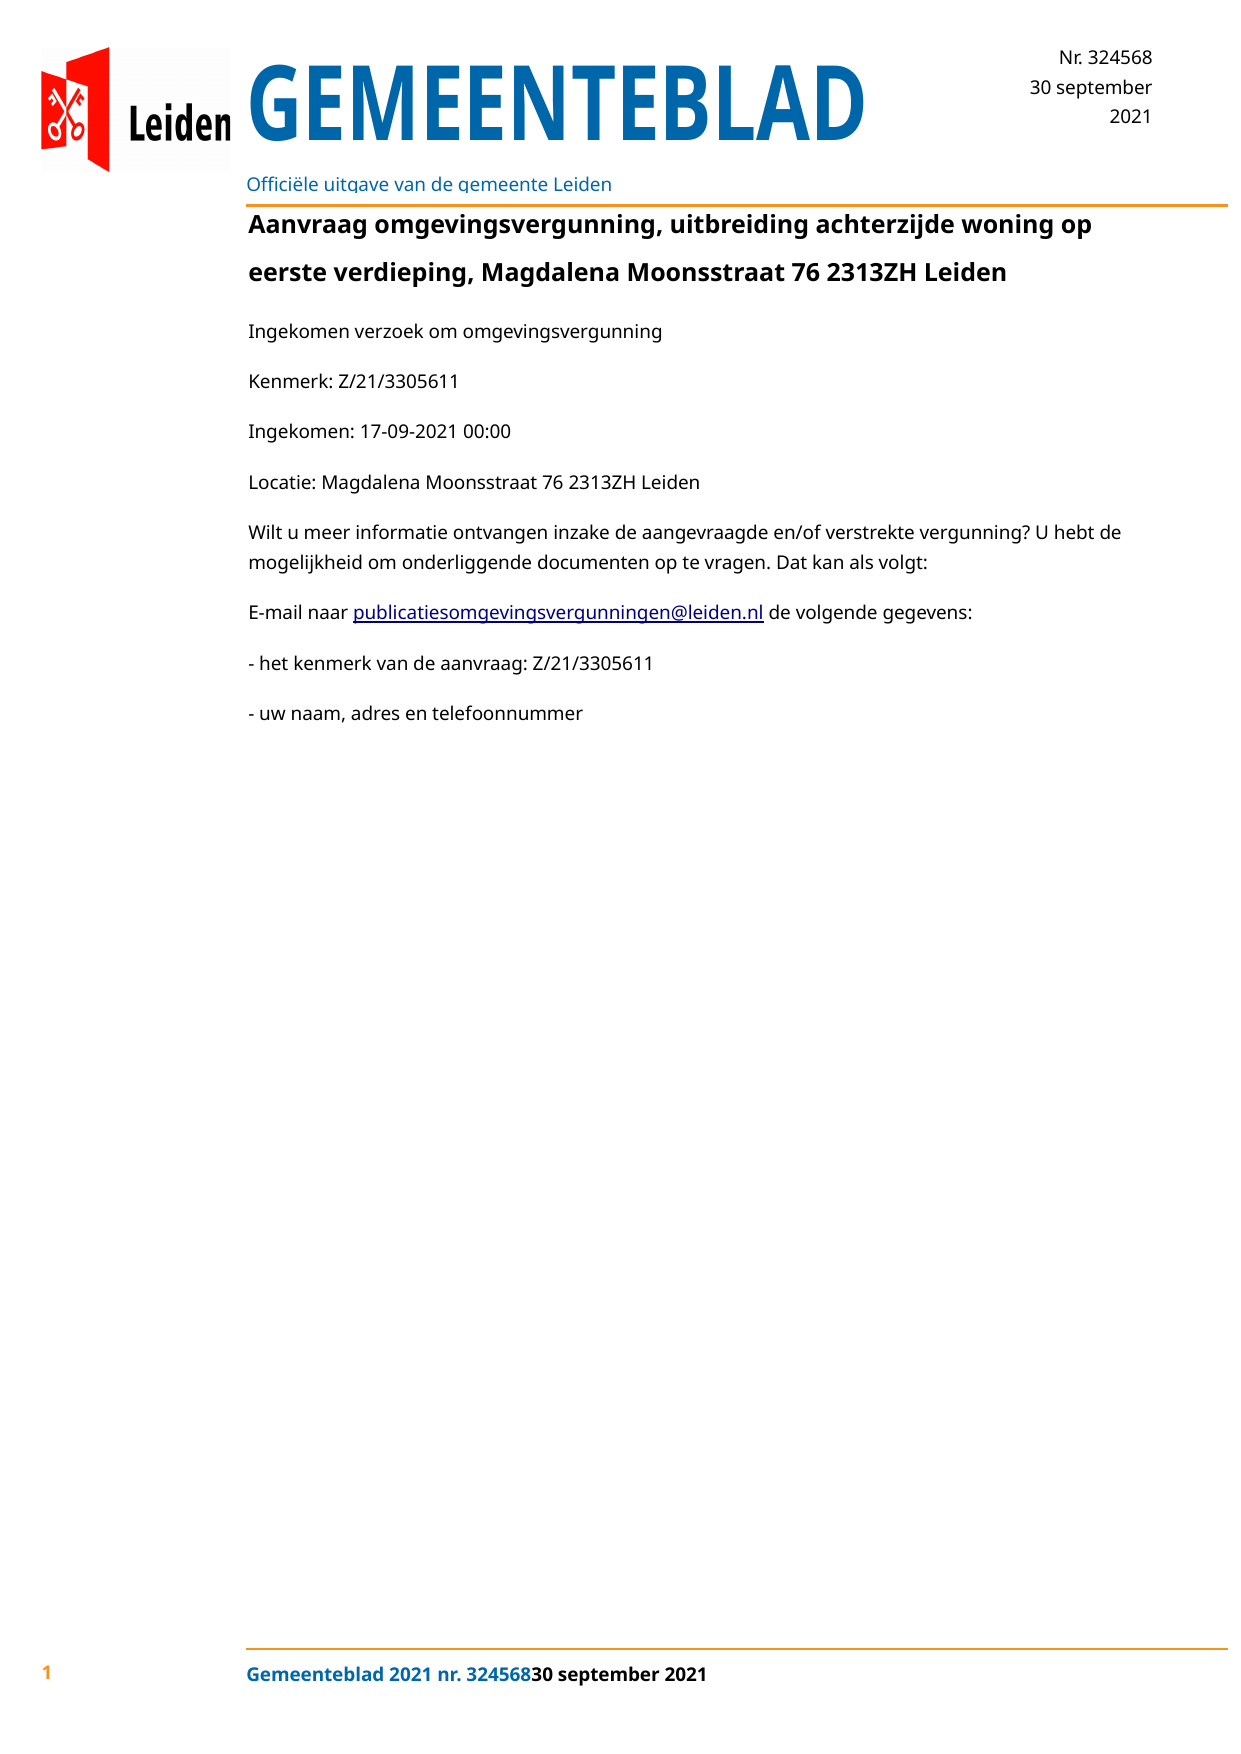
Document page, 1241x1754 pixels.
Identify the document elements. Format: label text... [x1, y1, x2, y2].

text Kenmerk: Z/21/3305611 [248, 368, 1152, 394]
text Aanvraag omgevingsvergunning, uitbreiding achterzijde woning op eerste verdieping, Magdalena Moonsstraat 76 2313ZH Leiden [248, 207, 1152, 288]
text Locatie: Magdalena Moonsstraat 76 2313ZH Leiden [248, 469, 1152, 495]
text Ingekomen: 17-09-2021 00:00 [248, 419, 1152, 444]
text Ingekomen verzoek om omgevingsvergunning [248, 318, 1152, 344]
text E-mail naar publicatiesomgevingsvergunningen@leiden.nl de volgende gegevens: [248, 599, 1152, 625]
text Wilt u meer informatie ontvangen inzake de aangevraagde en/of verstrekte vergunning? U hebt de mogelijkheid om onderliggende documenten op te vragen. Dat kan als volgt: [248, 519, 1152, 575]
picture [41, 47, 231, 172]
text - uw naam, adres en telefoonnummer [248, 700, 1152, 726]
text - het kenmerk van de aanvraag: Z/21/3305611 [248, 650, 1152, 676]
